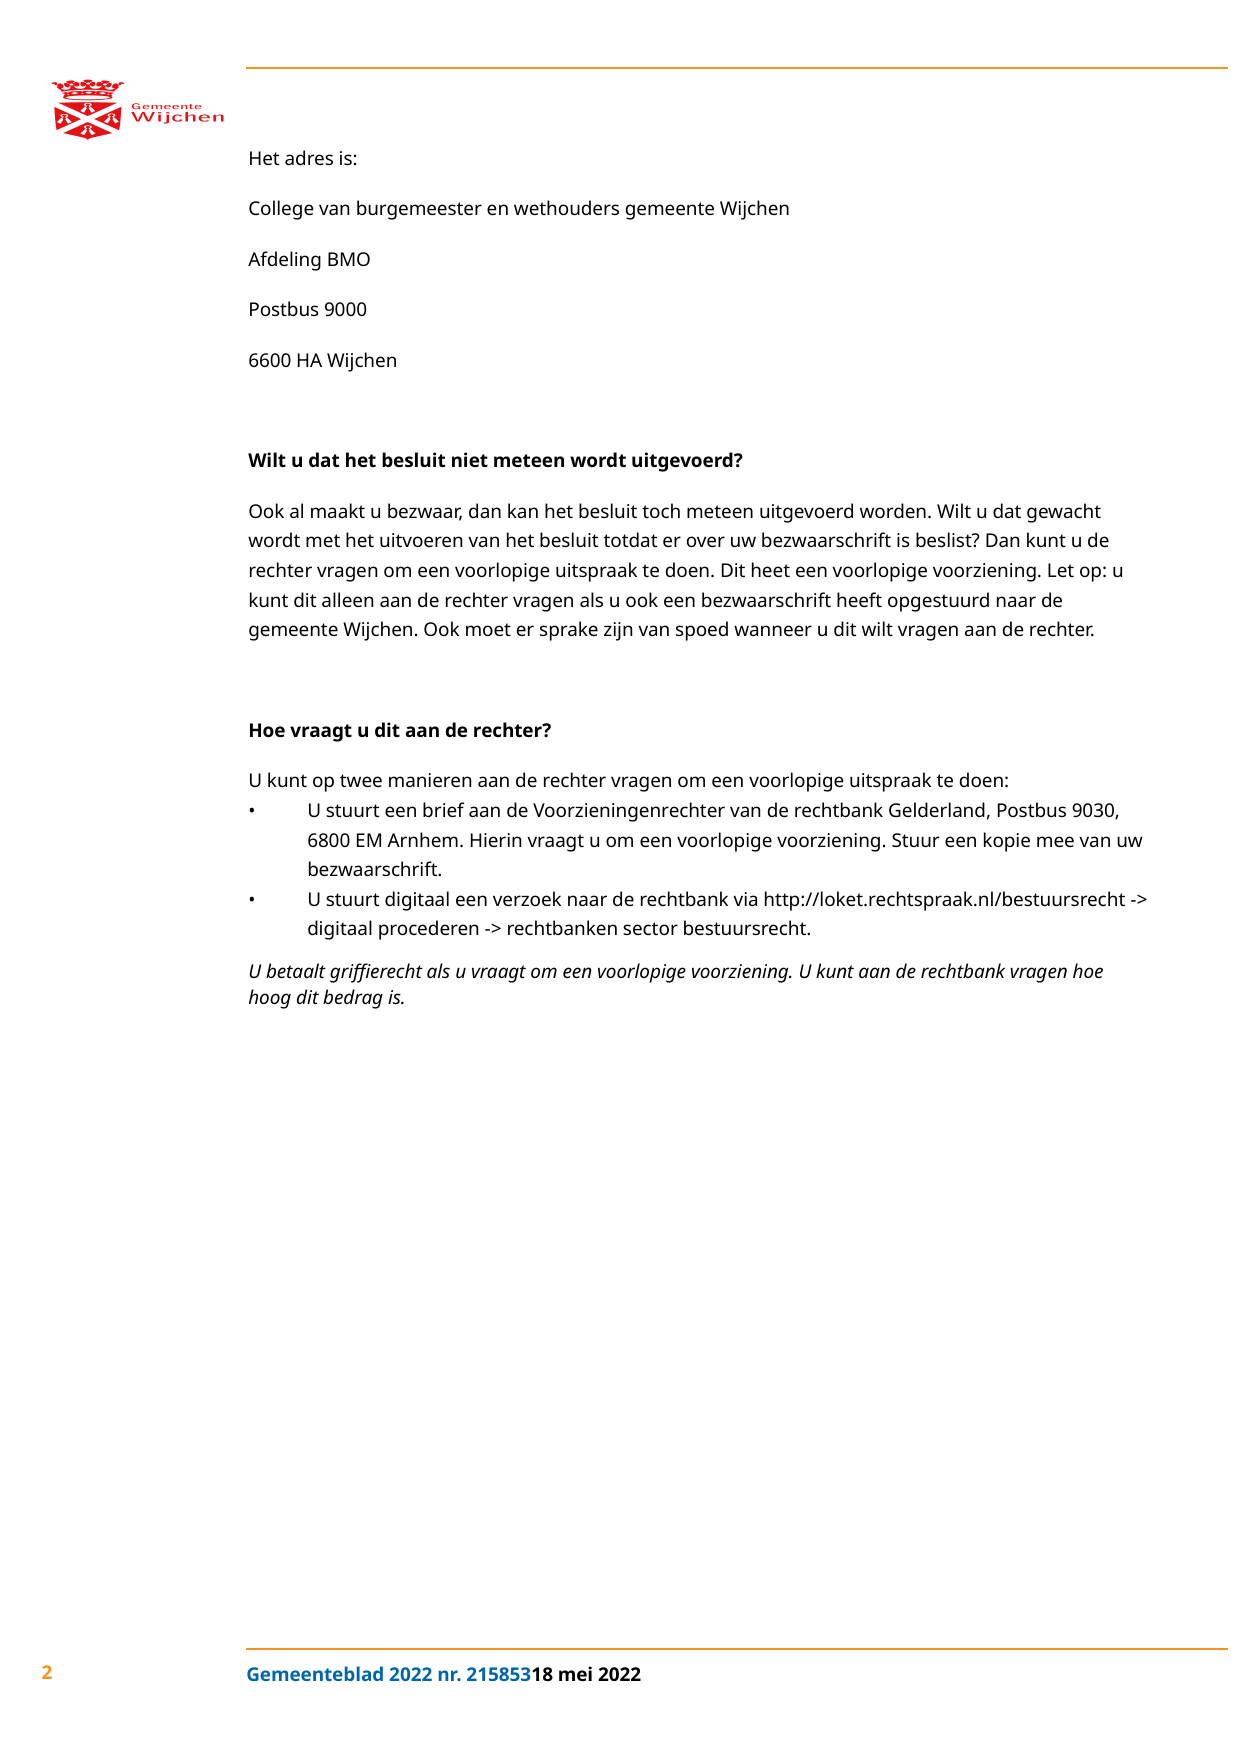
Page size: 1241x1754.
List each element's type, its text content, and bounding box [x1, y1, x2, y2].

text Afdeling BMO [248, 246, 1152, 272]
picture [41, 47, 231, 172]
text Hoe vraagt u dit aan de rechter? [248, 717, 1152, 743]
text Wilt u dat het besluit niet meteen wordt uitgevoerd? [248, 448, 1152, 473]
text Het adres is: [248, 145, 1152, 171]
text U kunt op twee manieren aan de rechter vragen om een voorlopige uitspraak te doen: [248, 768, 1152, 793]
text 6600 HA Wijchen [248, 347, 1152, 373]
list U stuurt digitaal een verzoek naar de rechtbank via http://loket.rechtspraak.nl/bestuursrecht -> digitaal procederen -> rechtbanken sector bestuursrecht. [248, 886, 1152, 941]
text Postbus 9000 [248, 296, 1152, 322]
text U betaalt griffierecht als u vraagt om een voorlopige voorziening. U kunt aan de rechtbank vragen hoe hoog dit bedrag is. [248, 959, 1152, 1010]
text Ook al maakt u bezwaar, dan kan het besluit toch meteen uitgevoerd worden. Wilt u dat gewacht wordt met het uitvoeren van het besluit totdat er over uw bezwaarschrift is beslist? Dan kunt u de rechter vragen om een voorlopige uitspraak te doen. Dit heet een voorlopige voorziening. Let op: u kunt dit alleen aan de rechter vragen als u ook een bezwaarschrift heeft opgestuurd naar de gemeente Wijchen. Ook moet er sprake zijn van spoed wanneer u dit wilt vragen aan de rechter. [248, 498, 1152, 642]
list U stuurt een brief aan de Voorzieningenrechter van de rechtbank Gelderland, Postbus 9030, 6800 EM Arnhem. Hierin vraagt u om een voorlopige voorziening. Stuur een kopie mee van uw bezwaarschrift. [248, 797, 1152, 882]
text College van burgemeester en wethouders gemeente Wijchen [248, 196, 1152, 221]
